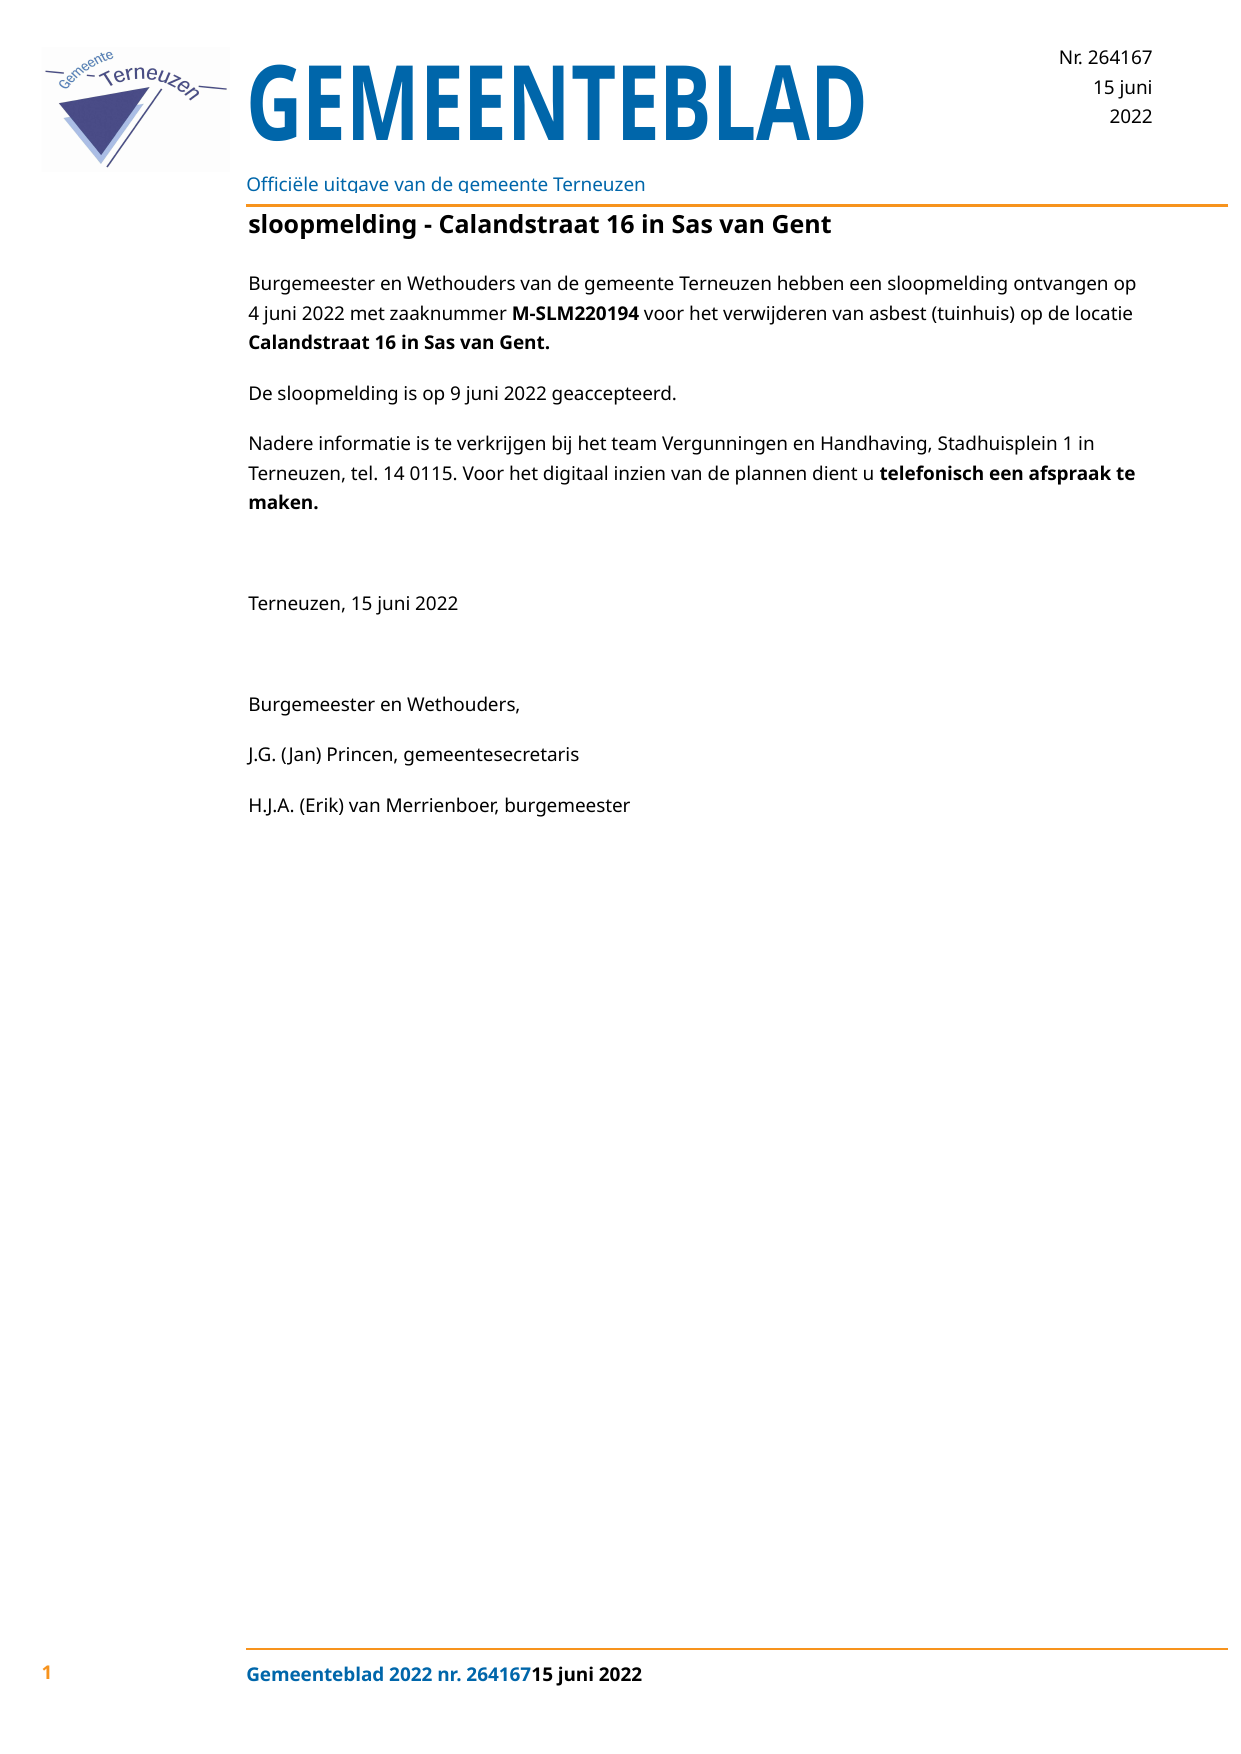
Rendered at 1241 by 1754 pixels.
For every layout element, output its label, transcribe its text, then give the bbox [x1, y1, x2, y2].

text Terneuzen, 15 juni 2022 [248, 590, 1152, 616]
text De sloopmelding is op 9 juni 2022 geaccepteerd. [248, 380, 1152, 406]
picture [41, 47, 231, 172]
text Burgemeester en Wethouders van de gemeente Terneuzen hebben een sloopmelding ontvangen op 4 juni 2022 met zaaknummer M-SLM220194 voor het verwijderen van asbest (tuinhuis) op de locatie Calandstraat 16 in Sas van Gent. [248, 270, 1152, 355]
text J.G. (Jan) Princen, gemeentesecretaris [248, 742, 1152, 767]
text H.J.A. (Erik) van Merrienboer, burgemeester [248, 792, 1152, 818]
text Burgemeester en Wethouders, [248, 691, 1152, 717]
text Nadere informatie is te verkrijgen bij het team Vergunningen en Handhaving, Stadhuisplein 1 in Terneuzen, tel. 14 0115. Voor het digitaal inzien van de plannen dient u telefonisch een afspraak te maken. [248, 430, 1152, 515]
text sloopmelding - Calandstraat 16 in Sas van Gent [248, 207, 1152, 241]
